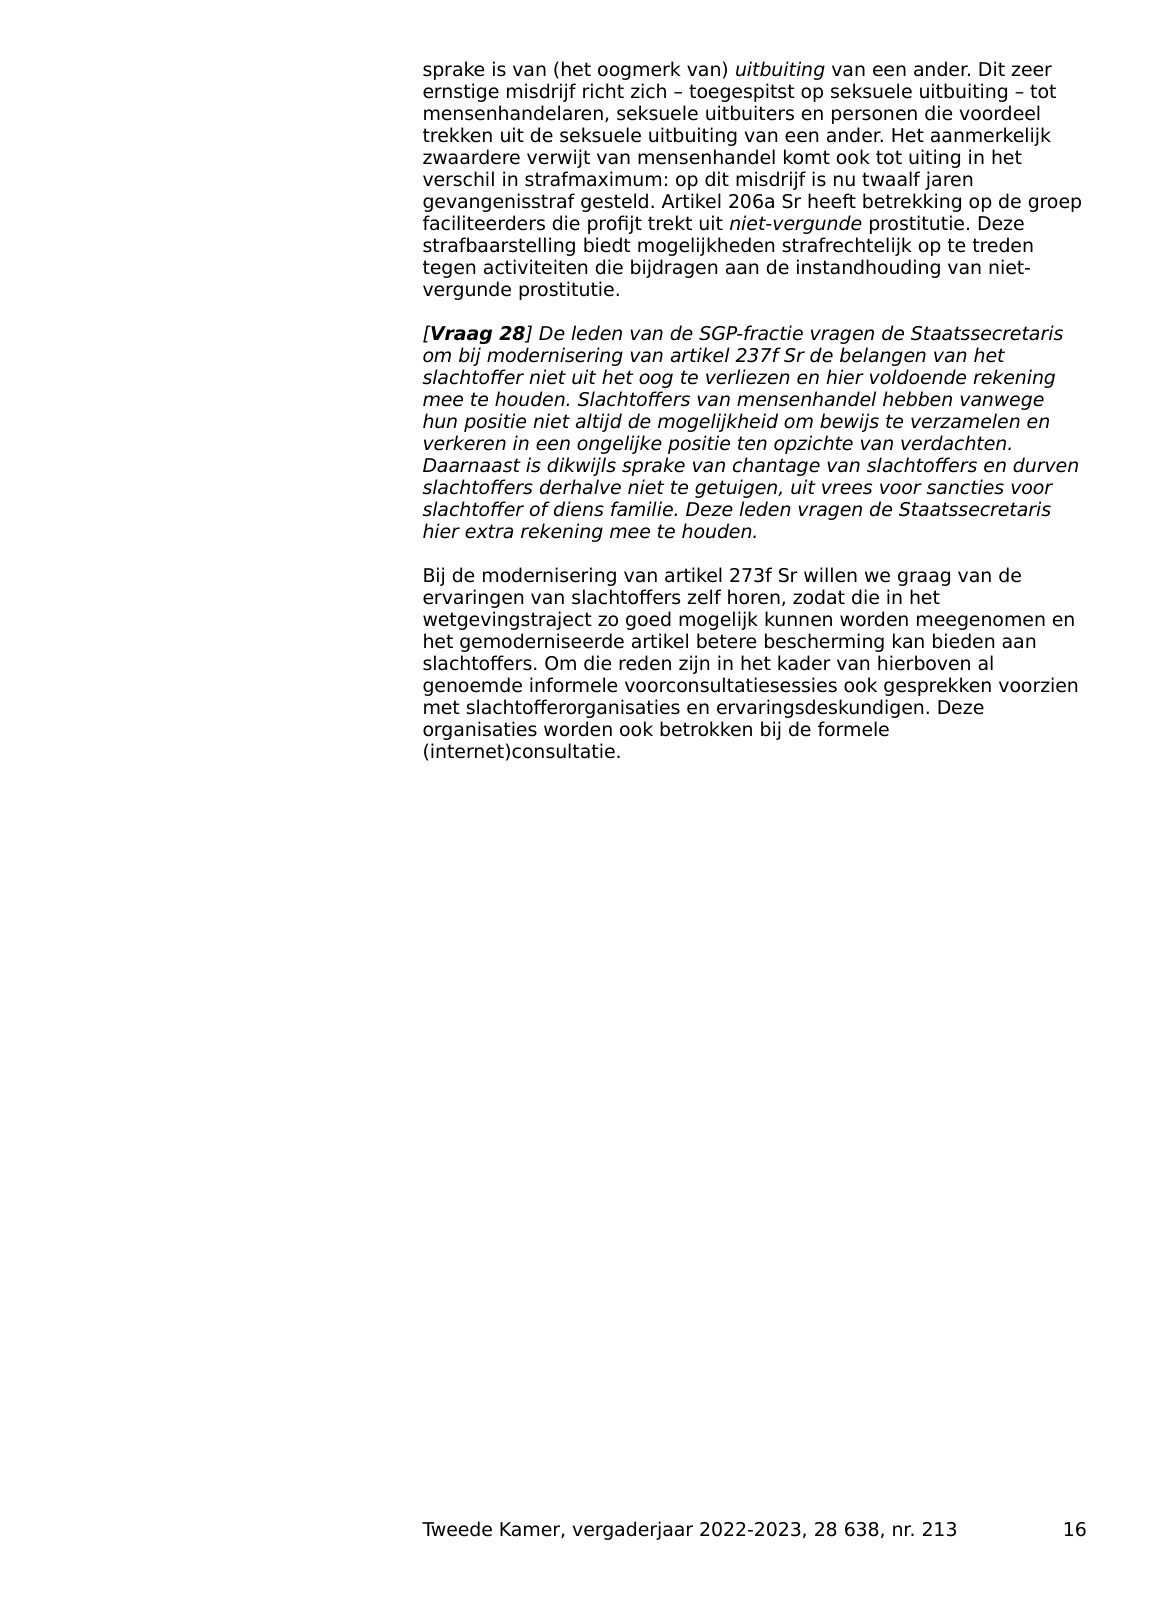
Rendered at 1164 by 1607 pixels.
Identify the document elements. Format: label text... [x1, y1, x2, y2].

text sprake is van (het oogmerk van) uitbuiting van een ander. Dit zeer ernstige misdrijf richt zich – toegespitst op seksuele uitbuiting – tot mensenhandelaren, seksuele uitbuiters en personen die voordeel trekken uit de seksuele uitbuiting van een ander. Het aanmerkelijk zwaardere verwijt van mensenhandel komt ook tot uiting in het verschil in strafmaximum: op dit misdrijf is nu twaalf jaren gevangenisstraf gesteld. Artikel 206a Sr heeft betrekking op de groep faciliteerders die profijt trekt uit niet-vergunde prostitutie. Deze strafbaarstelling biedt mogelijkheden strafrechtelijk op te treden tegen activiteiten die bijdragen aan de instandhouding van niet-vergunde prostitutie. [422, 59, 1087, 301]
text [Vraag 28] De leden van de SGP-fractie vragen de Staatssecretaris om bij modernisering van artikel 237f Sr de belangen van het slachtoffer niet uit het oog te verliezen en hier voldoende rekening mee te houden. Slachtoffers van mensenhandel hebben vanwege hun positie niet altijd de mogelijkheid om bewijs te verzamelen en verkeren in een ongelijke positie ten opzichte van verdachten. Daarnaast is dikwijls sprake van chantage van slachtoffers en durven slachtoffers derhalve niet te getuigen, uit vrees voor sancties voor slachtoffer of diens familie. Deze leden vragen de Staatssecretaris hier extra rekening mee te houden. [422, 323, 1087, 543]
text Bij de modernisering van artikel 273f Sr willen we graag van de ervaringen van slachtoffers zelf horen, zodat die in het wetgevingstraject zo goed mogelijk kunnen worden meegenomen en het gemoderniseerde artikel betere bescherming kan bieden aan slachtoffers. Om die reden zijn in het kader van hierboven al genoemde informele voorconsultatiesessies ook gesprekken voorzien met slachtofferorganisaties en ervaringsdeskundigen. Deze organisaties worden ook betrokken bij de formele (internet)consultatie. [422, 565, 1087, 763]
